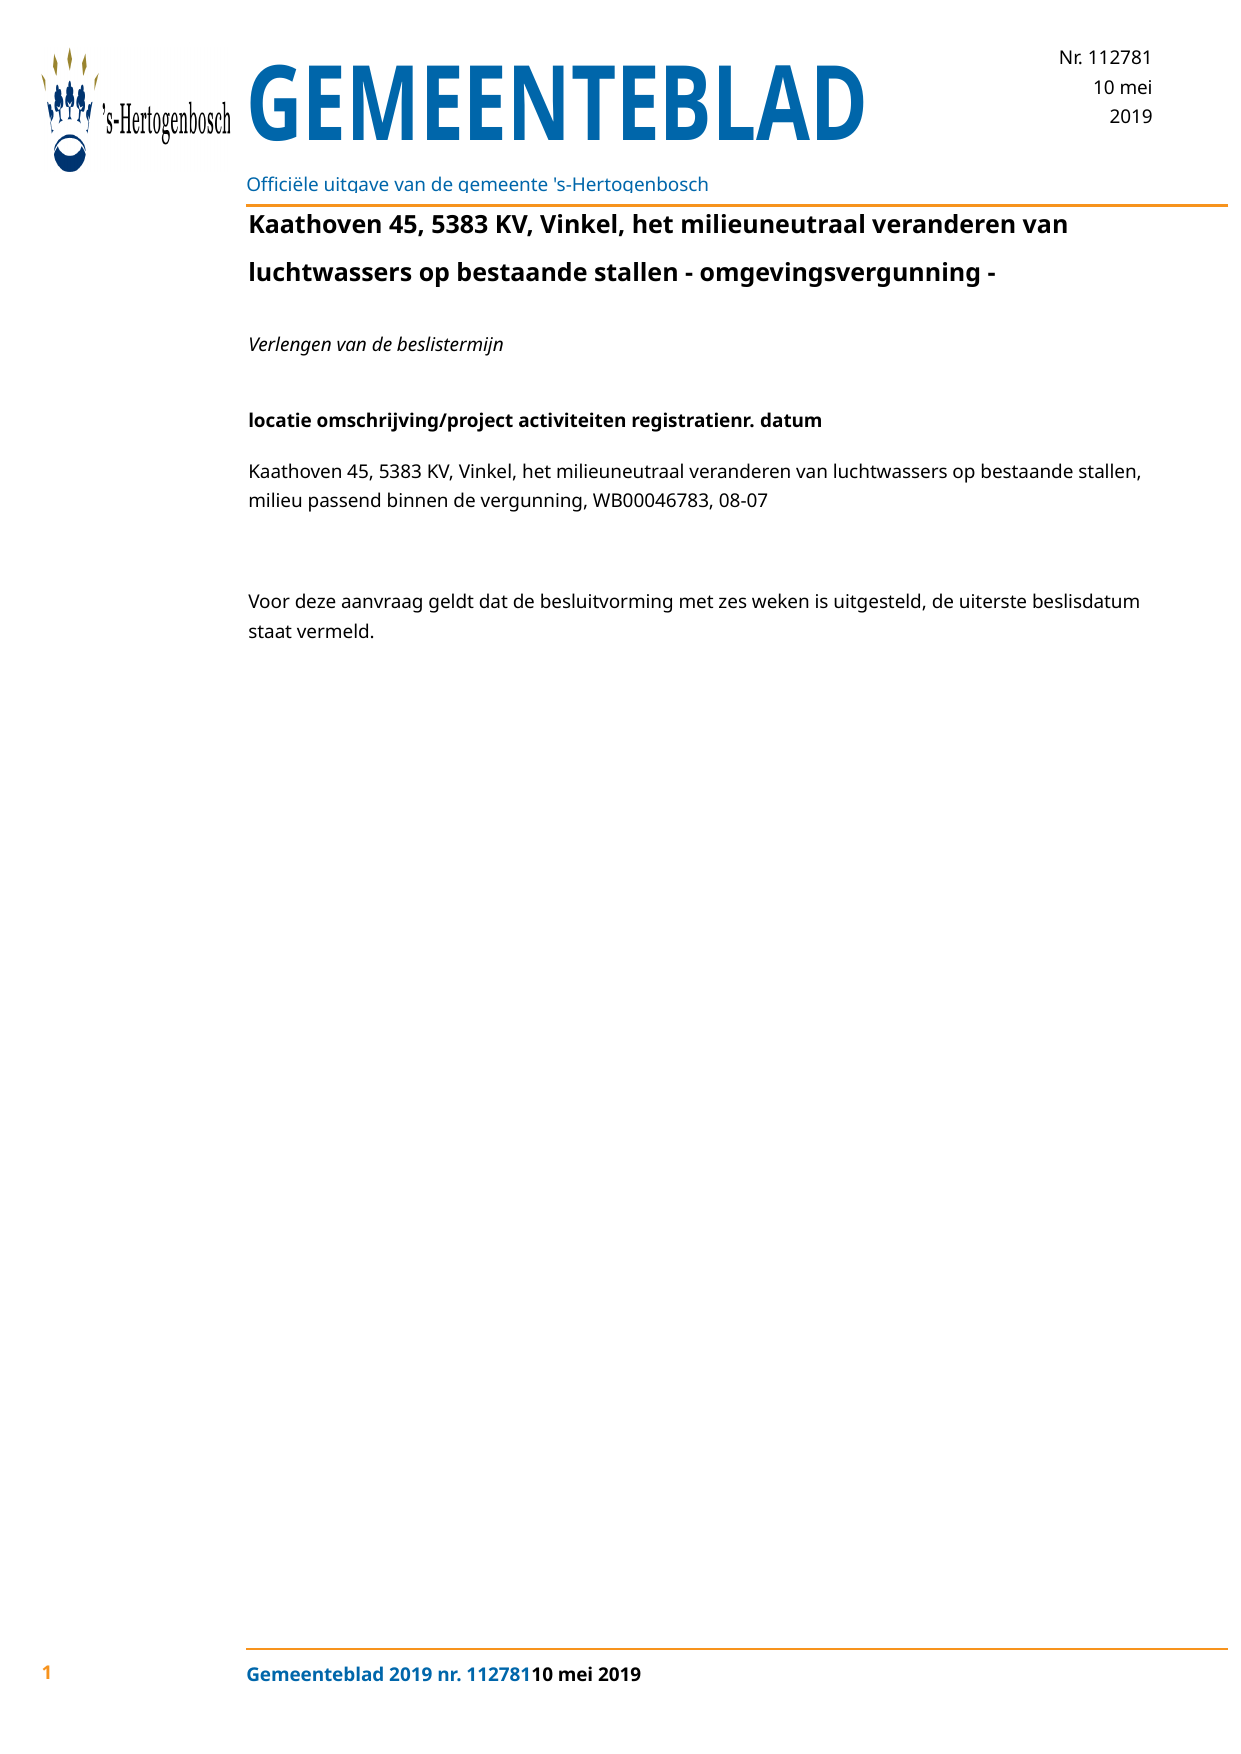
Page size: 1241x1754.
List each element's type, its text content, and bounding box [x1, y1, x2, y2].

picture [41, 47, 231, 172]
text Kaathoven 45, 5383 KV, Vinkel, het milieuneutraal veranderen van luchtwassers op bestaande stallen, milieu passend binnen de vergunning, WB00046783, 08-07 [248, 458, 1152, 513]
text locatie omschrijving/project activiteiten registratienr. datum [248, 408, 1152, 433]
text Voor deze aanvraag geldt dat de besluitvorming met zes weken is uitgesteld, de uiterste beslisdatum staat vermeld. [248, 588, 1152, 644]
text Kaathoven 45, 5383 KV, Vinkel, het milieuneutraal veranderen van luchtwassers op bestaande stallen - omgevingsvergunning - [248, 207, 1152, 288]
text Verlengen van de beslistermijn [248, 331, 1152, 357]
